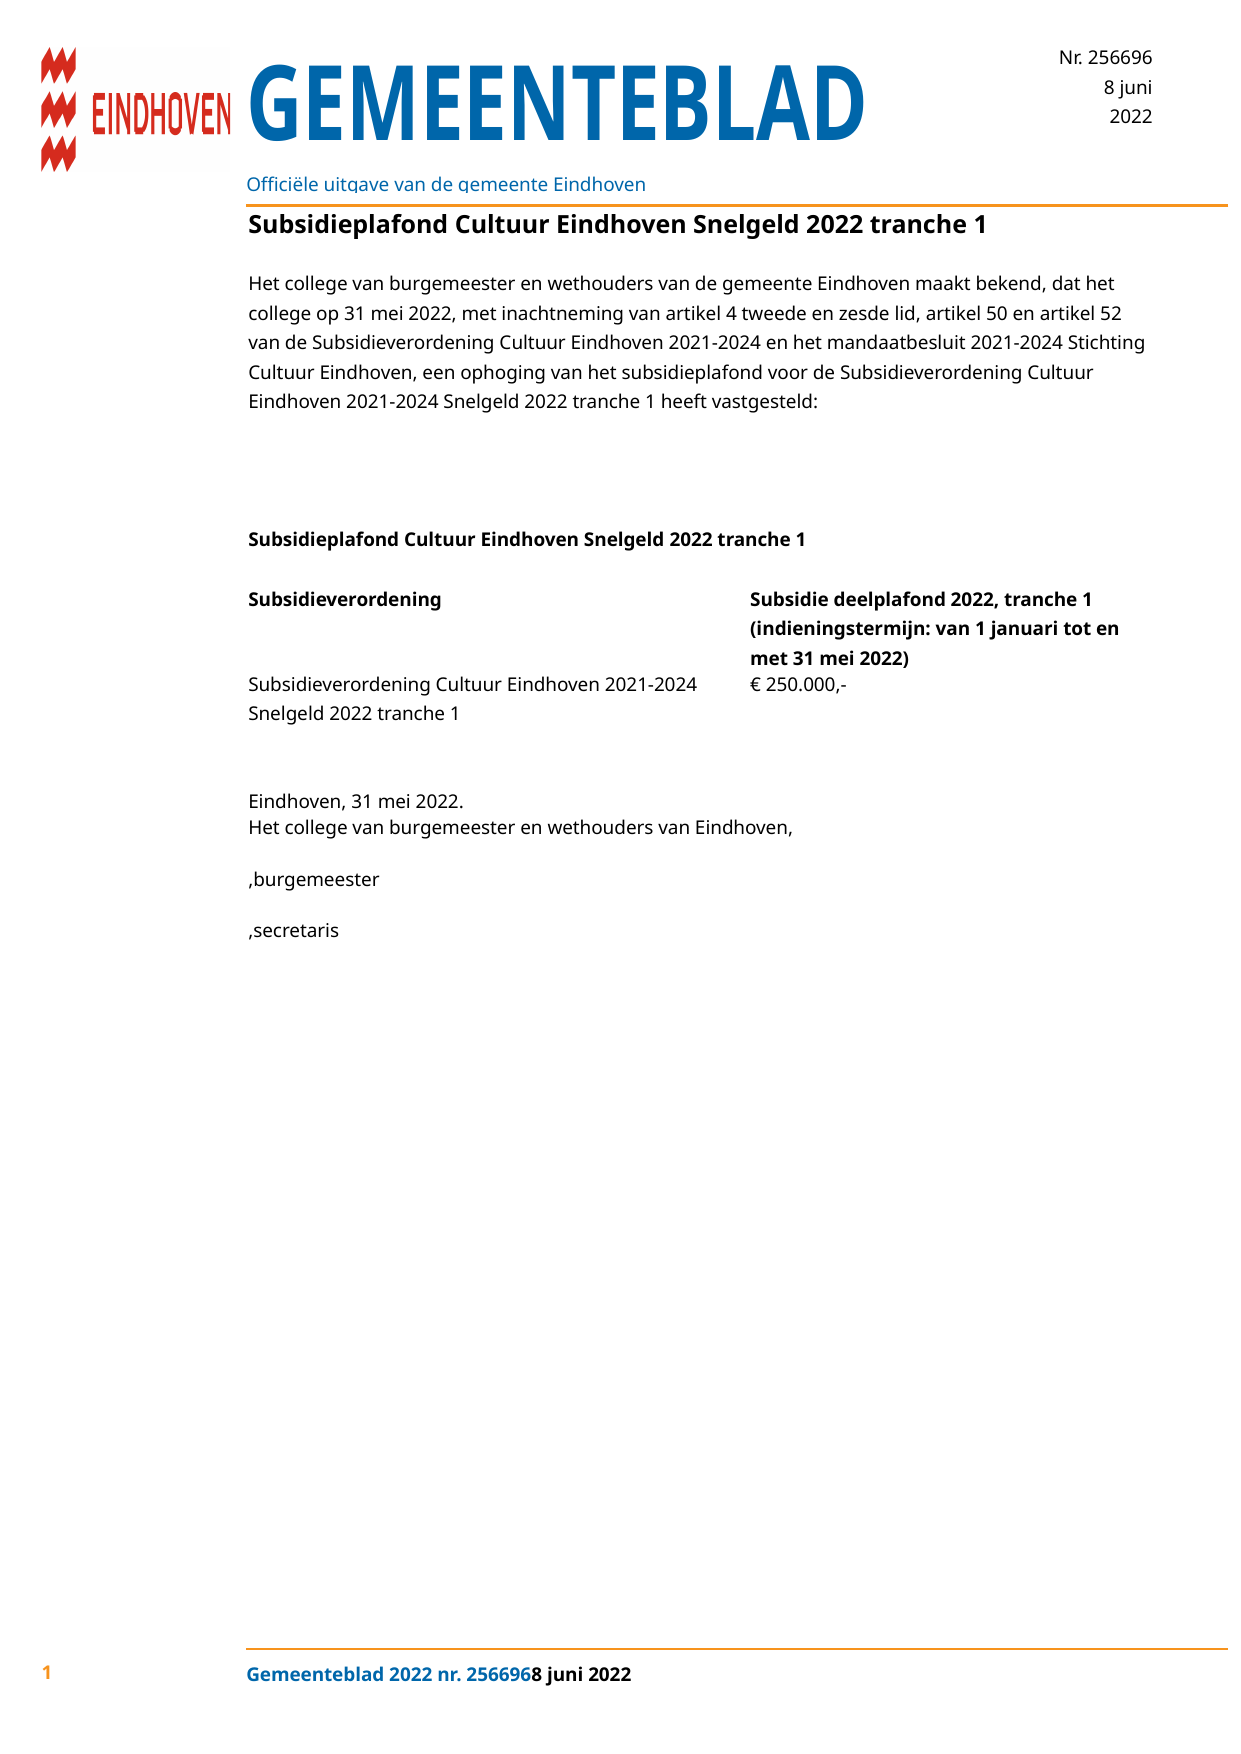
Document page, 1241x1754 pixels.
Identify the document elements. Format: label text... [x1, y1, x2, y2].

table_header Subsidieverordening [248, 586, 750, 671]
table_header Subsidie deelplafond 2022, tranche 1 (indieningstermijn: van 1 januari tot en met 31 mei 2022) [750, 586, 1152, 671]
text Het college van burgemeester en wethouders van de gemeente Eindhoven maakt bekend, dat het college op 31 mei 2022, met inachtneming van artikel 4 tweede en zesde lid, artikel 50 en artikel 52 van de Subsidieverordening Cultuur Eindhoven 2021-2024 en het mandaatbesluit 2021-2024 Stichting Cultuur Eindhoven, een ophoging van het subsidieplafond voor de Subsidieverordening Cultuur Eindhoven 2021-2024 Snelgeld 2022 tranche 1 heeft vastgesteld: [248, 270, 1152, 414]
text Eindhoven, 31 mei 2022. [248, 788, 1152, 814]
text Subsidieplafond Cultuur Eindhoven Snelgeld 2022 tranche 1 [248, 207, 1152, 241]
table_cell € 250.000,- [750, 671, 1152, 726]
text Het college van burgemeester en wethouders van Eindhoven, [248, 814, 1152, 840]
text ,secretaris [248, 917, 1152, 943]
text Subsidieplafond Cultuur Eindhoven Snelgeld 2022 tranche 1 [248, 527, 1152, 552]
table_cell Subsidieverordening Cultuur Eindhoven 2021-2024 Snelgeld 2022 tranche 1 [248, 671, 750, 726]
picture [41, 47, 231, 172]
text ,burgemeester [248, 866, 1152, 891]
